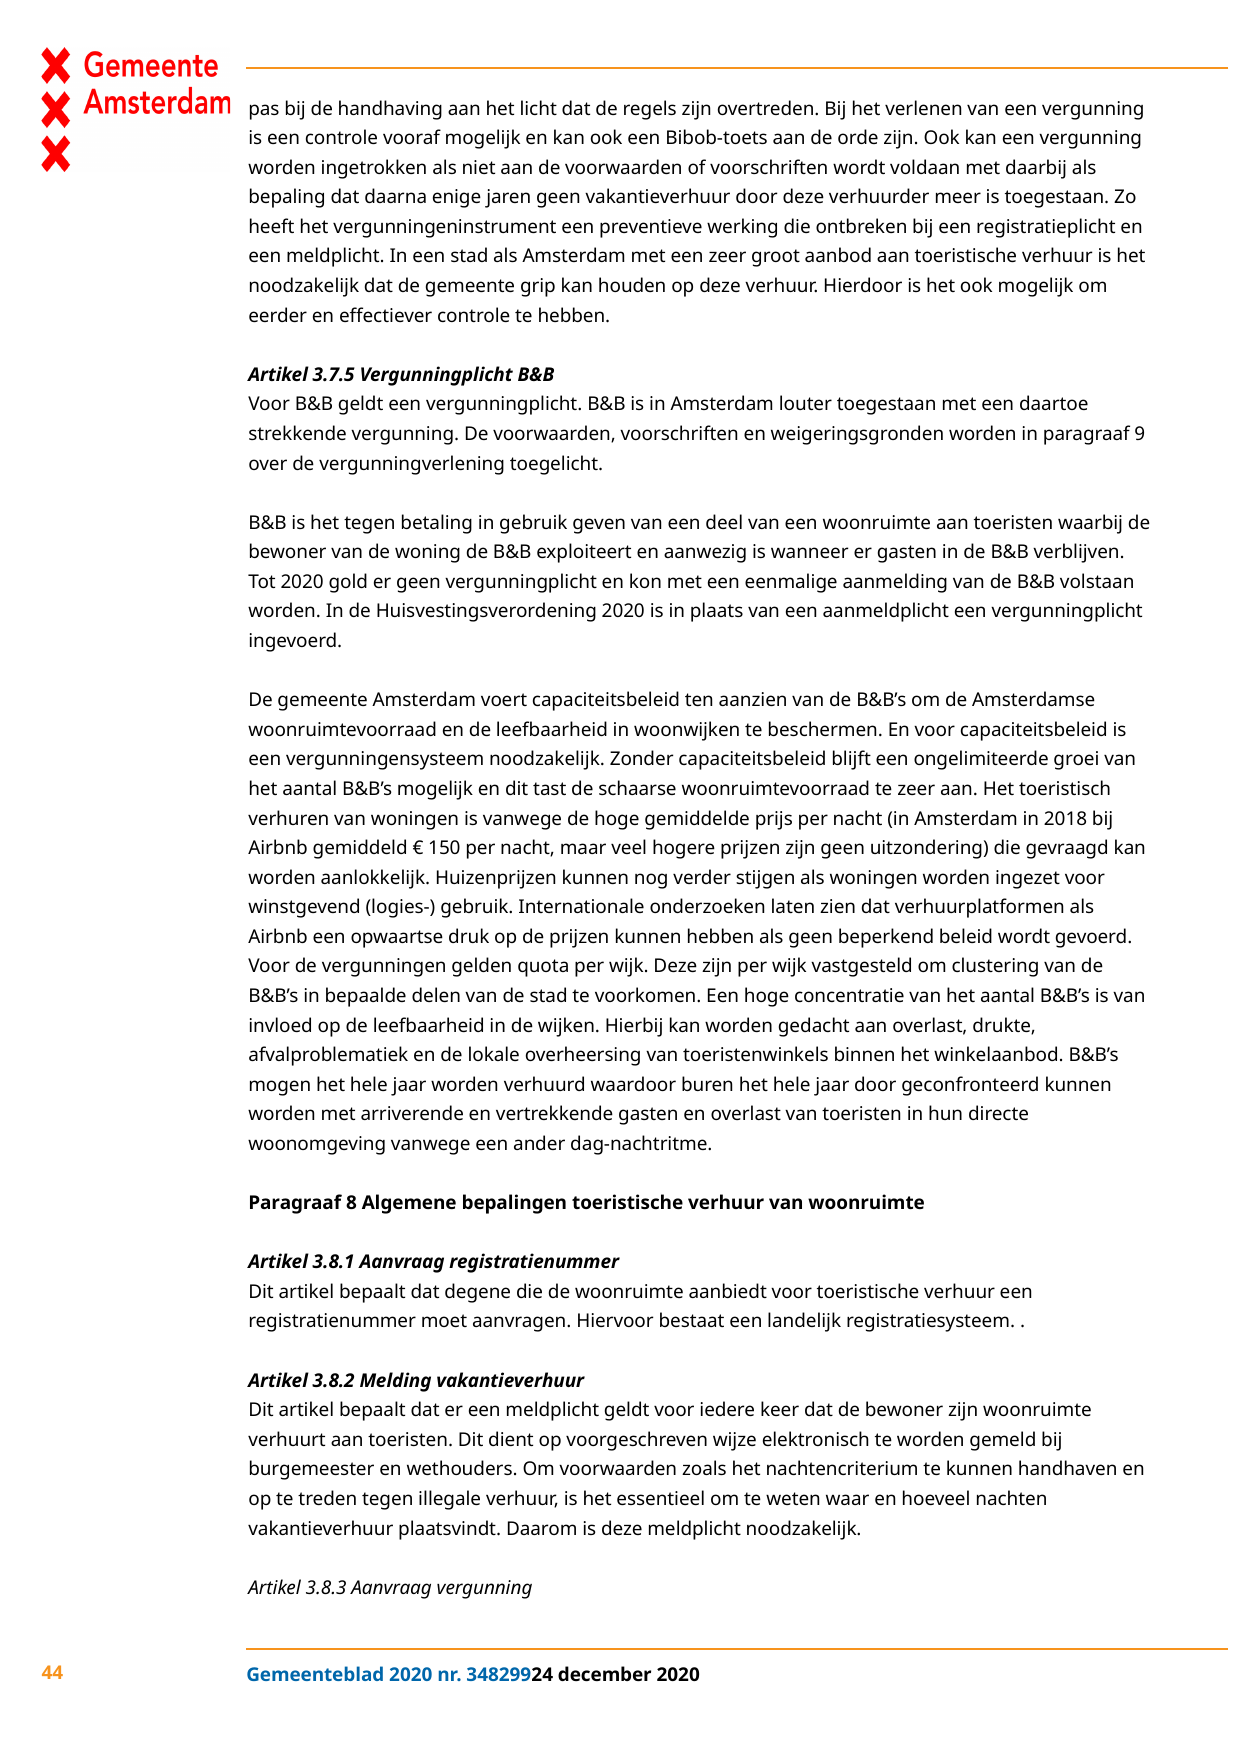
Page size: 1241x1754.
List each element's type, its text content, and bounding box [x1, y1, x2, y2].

text Artikel 3.8.3 Aanvraag vergunning [248, 1574, 1152, 1600]
text Dit artikel bepaalt dat degene die de woonruimte aanbiedt voor toeristische verhuur een registratienummer moet aanvragen. Hiervoor bestaat een landelijk registratiesysteem. . [248, 1278, 1152, 1333]
text Voor B&B geldt een vergunningplicht. B&B is in Amsterdam louter toegestaan met een daartoe strekkende vergunning. De voorwaarden, voorschriften en weigeringsgronden worden in paragraaf 9 over de vergunningverlening toegelicht. [248, 391, 1152, 476]
text Artikel 3.7.5 Vergunningplicht B&B [248, 361, 1152, 387]
text pas bij de handhaving aan het licht dat de regels zijn overtreden. Bij het verlenen van een vergunning is een controle vooraf mogelijk en kan ook een Bibob-toets aan de orde zijn. Ook kan een vergunning worden ingetrokken als niet aan de voorwaarden of voorschriften wordt voldaan met daarbij als bepaling dat daarna enige jaren geen vakantieverhuur door deze verhuurder meer is toegestaan. Zo heeft het vergunningeninstrument een preventieve werking die ontbreken bij een registratieplicht en een meldplicht. In een stad als Amsterdam met een zeer groot aanbod aan toeristische verhuur is het noodzakelijk dat de gemeente grip kan houden op deze verhuur. Hierdoor is het ook mogelijk om eerder en effectiever controle te hebben. [248, 95, 1152, 328]
picture [41, 47, 231, 172]
text Paragraaf 8 Algemene bepalingen toeristische verhuur van woonruimte [248, 1189, 1152, 1215]
text B&B is het tegen betaling in gebruik geven van een deel van een woonruimte aan toeristen waarbij de bewoner van de woning de B&B exploiteert en aanwezig is wanneer er gasten in de B&B verblijven. Tot 2020 gold er geen vergunningplicht en kon met een eenmalige aanmelding van de B&B volstaan worden. In de Huisvestingsverordening 2020 is in plaats van een aanmeldplicht een vergunningplicht ingevoerd. [248, 509, 1152, 653]
text Artikel 3.8.2 Melding vakantieverhuur [248, 1367, 1152, 1393]
text Artikel 3.8.1 Aanvraag registratienummer [248, 1248, 1152, 1274]
text Dit artikel bepaalt dat er een meldplicht geldt voor iedere keer dat de bewoner zijn woonruimte verhuurt aan toeristen. Dit dient op voorgeschreven wijze elektronisch te worden gemeld bij burgemeester en wethouders. Om voorwaarden zoals het nachtencriterium te kunnen handhaven en op te treden tegen illegale verhuur, is het essentieel om te weten waar en hoeveel nachten vakantieverhuur plaatsvindt. Daarom is deze meldplicht noodzakelijk. [248, 1396, 1152, 1541]
text De gemeente Amsterdam voert capaciteitsbeleid ten aanzien van de B&B’s om de Amsterdamse woonruimtevoorraad en de leefbaarheid in woonwijken te beschermen. En voor capaciteitsbeleid is een vergunningensysteem noodzakelijk. Zonder capaciteitsbeleid blijft een ongelimiteerde groei van het aantal B&B’s mogelijk en dit tast de schaarse woonruimtevoorraad te zeer aan. Het toeristisch verhuren van woningen is vanwege de hoge gemiddelde prijs per nacht (in Amsterdam in 2018 bij Airbnb gemiddeld € 150 per nacht, maar veel hogere prijzen zijn geen uitzondering) die gevraagd kan worden aanlokkelijk. Huizenprijzen kunnen nog verder stijgen als woningen worden ingezet voor winstgevend (logies-) gebruik. Internationale onderzoeken laten zien dat verhuurplatformen als Airbnb een opwaartse druk op de prijzen kunnen hebben als geen beperkend beleid wordt gevoerd. Voor de vergunningen gelden quota per wijk. Deze zijn per wijk vastgesteld om clustering van de B&B’s in bepaalde delen van de stad te voorkomen. Een hoge concentratie van het aantal B&B’s is van invloed op de leefbaarheid in de wijken. Hierbij kan worden gedacht aan overlast, drukte, afvalproblematiek en de lokale overheersing van toeristenwinkels binnen het winkelaanbod. B&B’s mogen het hele jaar worden verhuurd waardoor buren het hele jaar door geconfronteerd kunnen worden met arriverende en vertrekkende gasten en overlast van toeristen in hun directe woonomgeving vanwege een ander dag-nachtritme. [248, 686, 1152, 1156]
